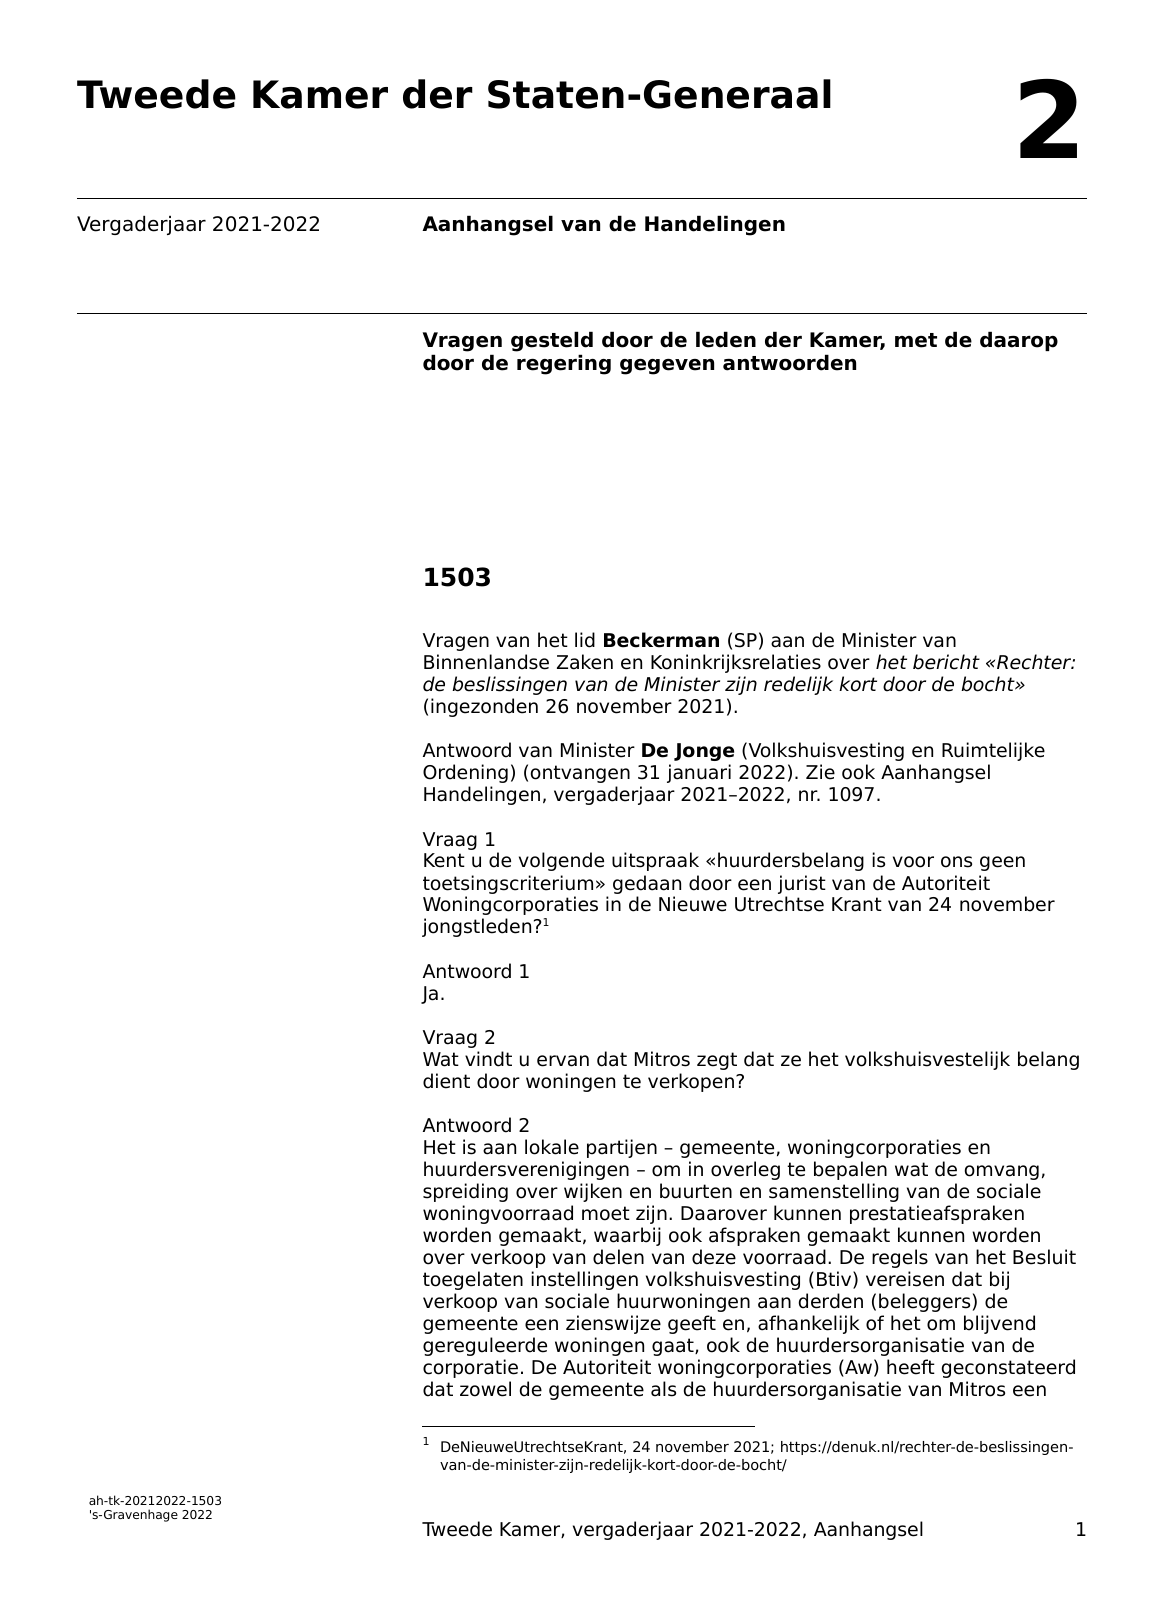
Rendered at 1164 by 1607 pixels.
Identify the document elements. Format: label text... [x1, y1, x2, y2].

text ah-tk-20212022-1503 [88, 1494, 323, 1508]
text Kent u de volgende uitspraak «huurdersbelang is voor ons geen toetsingscriterium» gedaan door een jurist van de Autoriteit Woningcorporaties in de Nieuwe Utrechtse Krant van 24 november jongstleden? [422, 850, 1087, 938]
text 1503 [422, 563, 1087, 592]
text Vraag 2 [422, 1027, 1087, 1049]
text Ja. [422, 982, 1087, 1004]
text Antwoord 1 [422, 961, 1087, 982]
text DeNieuweUtrechtseKrant, 24 november 2021; https://denuk.nl/rechter-de-beslissingen-van-de-minister-zijn-redelijk-kort-door-de-bocht/ [422, 1435, 1087, 1474]
text Antwoord van Minister De Jonge (Volkshuisvesting en Ruimtelijke Ordening) (ontvangen 31 januari 2022). Zie ook Aanhangsel Handelingen, vergaderjaar 2021–2022, nr. 1097. [422, 740, 1087, 806]
table_header Tweede Kamer der Staten-Generaal [77, 59, 886, 198]
text Het is aan lokale partijen – gemeente, woningcorporaties en huurdersverenigingen – om in overleg te bepalen wat de omvang, spreiding over wijken en buurten en samenstelling van de sociale woningvoorraad moet zijn. Daarover kunnen prestatieafspraken worden gemaakt, waarbij ook afspraken gemaakt kunnen worden over verkoop van delen van deze voorraad. De regels van het Besluit toegelaten instellingen volkshuisvesting (Btiv) vereisen dat bij verkoop van sociale huurwoningen aan derden (beleggers) de gemeente een zienswijze geeft en, afhankelijk of het om blijvend gereguleerde woningen gaat, ook de huurdersorganisatie van de corporatie. De Autoriteit woningcorporaties (Aw) heeft geconstateerd dat zowel de gemeente als de huurdersorganisatie van Mitros een [422, 1137, 1087, 1401]
text Vraag 1 [422, 828, 1087, 850]
table_cell Aanhangsel van de Handelingen [422, 199, 1087, 313]
table_cell Vergaderjaar 2021-2022 [77, 199, 422, 313]
table_header 2 [886, 59, 1087, 198]
text Wat vindt u ervan dat Mitros zegt dat ze het volkshuisvestelijk belang dient door woningen te verkopen? [422, 1049, 1087, 1093]
text 's-Gravenhage 2022 [88, 1508, 323, 1522]
text Antwoord 2 [422, 1115, 1087, 1137]
table_cell [77, 314, 422, 375]
text Vragen van het lid Beckerman (SP) aan de Minister van Binnenlandse Zaken en Koninkrijksrelaties over het bericht «Rechter: de beslissingen van de Minister zijn redelijk kort door de bocht» (ingezonden 26 november 2021). [422, 630, 1087, 718]
table_cell Vragen gesteld door de leden der Kamer, met de daarop door de regering gegeven antwoorden [422, 314, 1087, 375]
